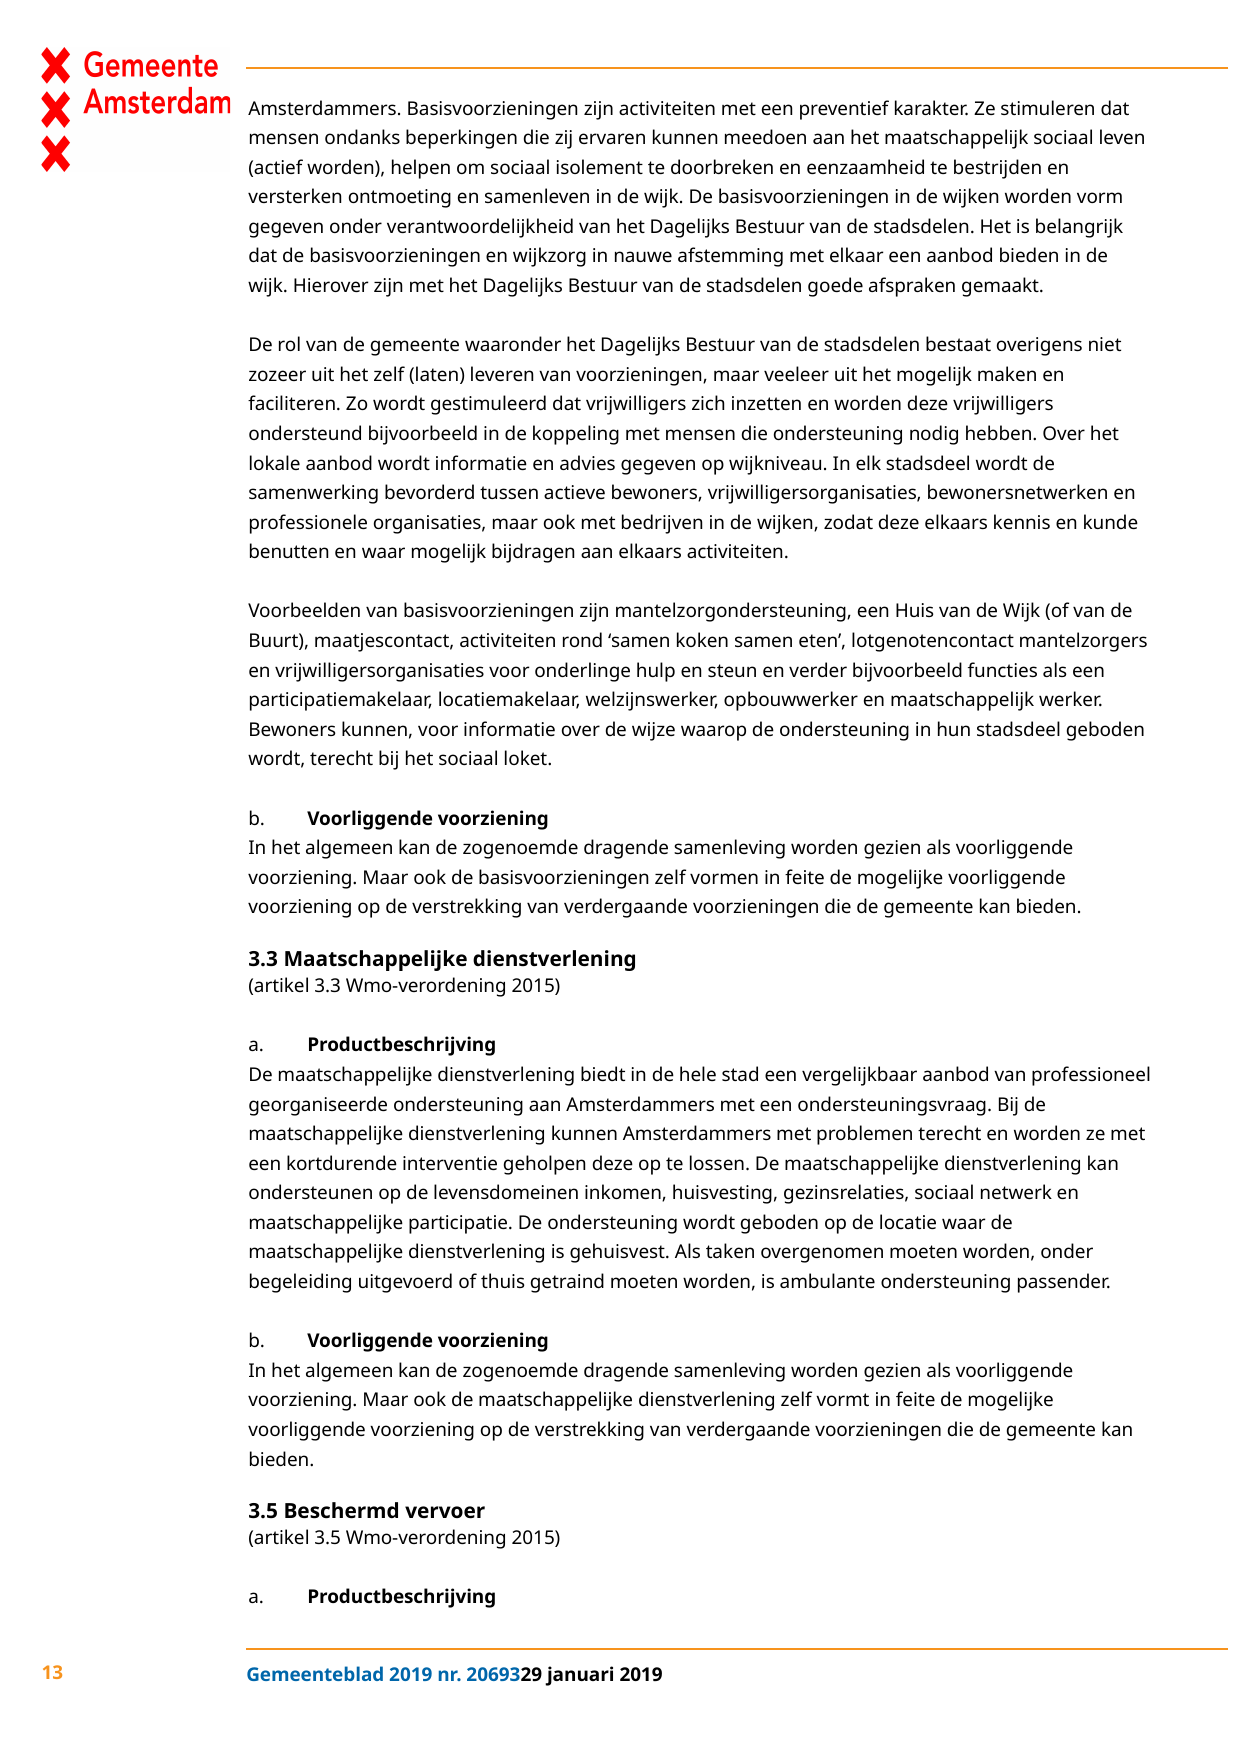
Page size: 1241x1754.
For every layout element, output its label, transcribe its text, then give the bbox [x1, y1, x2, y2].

text Amsterdammers. Basisvoorzieningen zijn activiteiten met een preventief karakter. Ze stimuleren dat mensen ondanks beperkingen die zij ervaren kunnen meedoen aan het maatschappelijk sociaal leven (actief worden), helpen om sociaal isolement te doorbreken en eenzaamheid te bestrijden en versterken ontmoeting en samenleven in de wijk. De basisvoorzieningen in de wijken worden vorm gegeven onder verantwoordelijkheid van het Dagelijks Bestuur van de stadsdelen. Het is belangrijk dat de basisvoorzieningen en wijkzorg in nauwe afstemming met elkaar een aanbod bieden in de wijk. Hierover zijn met het Dagelijks Bestuur van de stadsdelen goede afspraken gemaakt. [248, 95, 1152, 298]
text De maatschappelijke dienstverlening biedt in de hele stad een vergelijkbaar aanbod van professioneel georganiseerde ondersteuning aan Amsterdammers met een ondersteuningsvraag. Bij de maatschappelijke dienstverlening kunnen Amsterdammers met problemen terecht en worden ze met een kortdurende interventie geholpen deze op te lossen. De maatschappelijke dienstverlening kan ondersteunen op de levensdomeinen inkomen, huisvesting, gezinsrelaties, sociaal netwerk en maatschappelijke participatie. De ondersteuning wordt geboden op de locatie waar de maatschappelijke dienstverlening is gehuisvest. Als taken overgenomen moeten worden, onder begeleiding uitgevoerd of thuis getraind moeten worden, is ambulante ondersteuning passender. [248, 1061, 1152, 1294]
text In het algemeen kan de zogenoemde dragende samenleving worden gezien als voorliggende voorziening. Maar ook de maatschappelijke dienstverlening zelf vormt in feite de mogelijke voorliggende voorziening op de verstrekking van verdergaande voorzieningen die de gemeente kan bieden. [248, 1357, 1152, 1471]
list Productbeschrijving [248, 1032, 1152, 1057]
list Voorliggende voorziening [248, 805, 1152, 831]
text 3.5 Beschermd vervoer [248, 1496, 1152, 1524]
text Voorbeelden van basisvoorzieningen zijn mantelzorgondersteuning, een Huis van de Wijk (of van de Buurt), maatjescontact, activiteiten rond ‘samen koken samen eten’, lotgenotencontact mantelzorgers en vrijwilligersorganisaties voor onderlinge hulp en steun en verder bijvoorbeeld functies als een participatiemakelaar, locatiemakelaar, welzijnswerker, opbouwwerker en maatschappelijk werker. Bewoners kunnen, voor informatie over de wijze waarop de ondersteuning in hun stadsdeel geboden wordt, terecht bij het sociaal loket. [248, 598, 1152, 771]
list Voorliggende voorziening [248, 1327, 1152, 1353]
text De rol van de gemeente waaronder het Dagelijks Bestuur van de stadsdelen bestaat overigens niet zozeer uit het zelf (laten) leveren van voorzieningen, maar veeleer uit het mogelijk maken en faciliteren. Zo wordt gestimuleerd dat vrijwilligers zich inzetten en worden deze vrijwilligers ondersteund bijvoorbeeld in de koppeling met mensen die ondersteuning nodig hebben. Over het lokale aanbod wordt informatie en advies gegeven op wijkniveau. In elk stadsdeel wordt de samenwerking bevorderd tussen actieve bewoners, vrijwilligersorganisaties, bewonersnetwerken en professionele organisaties, maar ook met bedrijven in de wijken, zodat deze elkaars kennis en kunde benutten en waar mogelijk bijdragen aan elkaars activiteiten. [248, 331, 1152, 564]
list Productbeschrijving [248, 1584, 1152, 1609]
text 3.3 Maatschappelijke dienstverlening [248, 944, 1152, 972]
text (artikel 3.5 Wmo-verordening 2015) [248, 1524, 1152, 1550]
text In het algemeen kan de zogenoemde dragende samenleving worden gezien als voorliggende voorziening. Maar ook de basisvoorzieningen zelf vormen in feite de mogelijke voorliggende voorziening op de verstrekking van verdergaande voorzieningen die de gemeente kan bieden. [248, 834, 1152, 919]
picture [41, 47, 231, 172]
text (artikel 3.3 Wmo-verordening 2015) [248, 972, 1152, 998]
